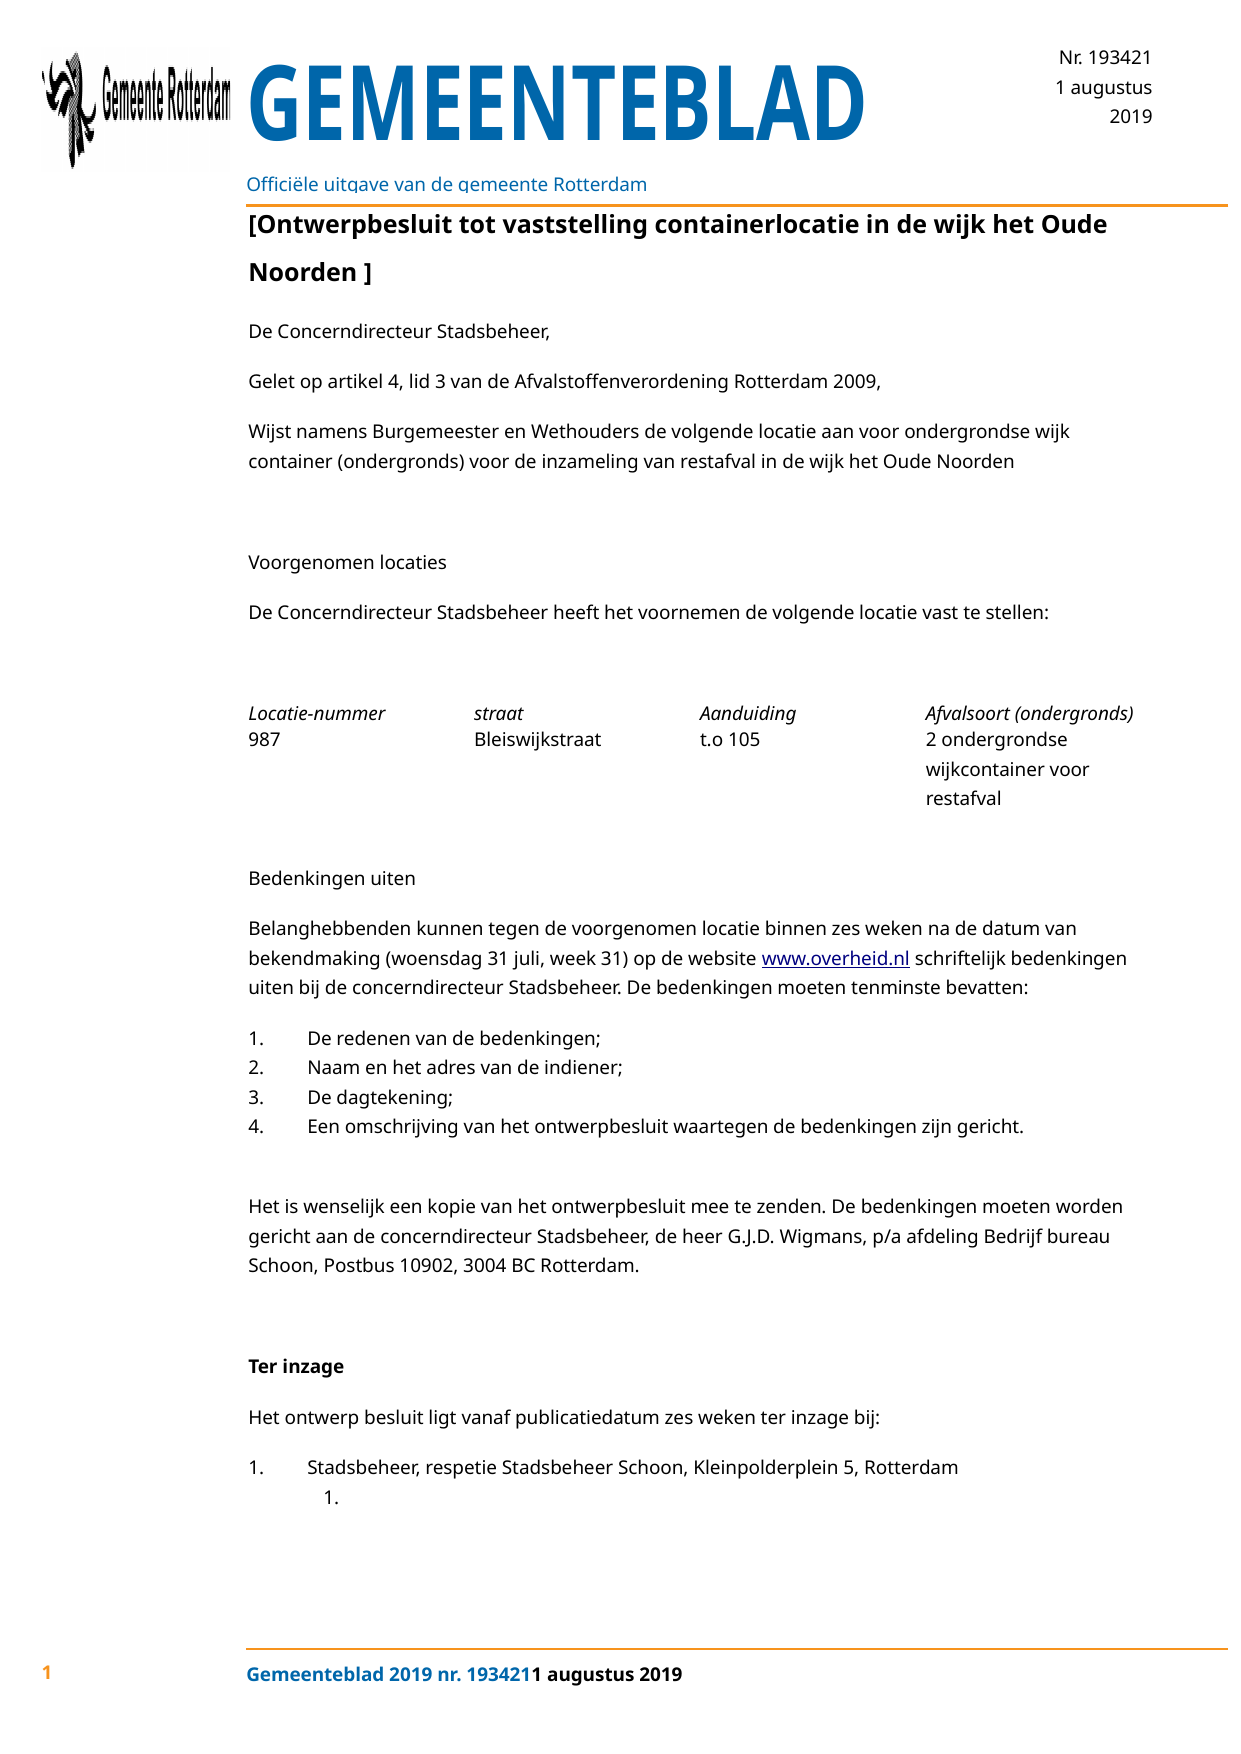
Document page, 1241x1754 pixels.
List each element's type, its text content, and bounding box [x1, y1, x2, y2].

list De dagtekening; [248, 1084, 1152, 1110]
text Belanghebbenden kunnen tegen de voorgenomen locatie binnen zes weken na de datum van bekendmaking (woensdag 31 juli, week 31) op de website www.overheid.nl schriftelijk bedenkingen uiten bij de concerndirecteur Stadsbeheer. De bedenkingen moeten tenminste bevatten: [248, 915, 1152, 1000]
table_cell 2 ondergrondse wijkcontainer voor restafval [926, 726, 1152, 811]
table_header Locatie-nummer [248, 701, 474, 726]
list De redenen van de bedenkingen; [248, 1025, 1152, 1051]
table_cell Bleiswijkstraat [474, 726, 700, 811]
text [Ontwerpbesluit tot vaststelling containerlocatie in de wijk het Oude Noorden ] [248, 207, 1152, 288]
text Voorgenomen locaties [248, 549, 1152, 575]
picture [41, 47, 231, 172]
table_header Aanduiding [700, 701, 926, 726]
list Een omschrijving van het ontwerpbesluit waartegen de bedenkingen zijn gericht. [248, 1113, 1152, 1139]
text De Concerndirecteur Stadsbeheer heeft het voornemen de volgende locatie vast te stellen: [248, 599, 1152, 625]
text Ter inzage [248, 1353, 1152, 1379]
table_header straat [474, 701, 700, 726]
table_cell t.o 105 [700, 726, 926, 811]
text Bedenkingen uiten [248, 865, 1152, 891]
table_cell 987 [248, 726, 474, 811]
list Stadsbeheer, respetie Stadsbeheer Schoon, Kleinpolderplein 5, Rotterdam [248, 1454, 1152, 1480]
text Het is wenselijk een kopie van het ontwerpbesluit mee te zenden. De bedenkingen moeten worden gericht aan de concerndirecteur Stadsbeheer, de heer G.J.D. Wigmans, p/a afdeling Bedrijf bureau Schoon, Postbus 10902, 3004 BC Rotterdam. [248, 1193, 1152, 1278]
table_header Afvalsoort (ondergronds) [926, 701, 1152, 726]
text Wijst namens Burgemeester en Wethouders de volgende locatie aan voor ondergrondse wijk container (ondergronds) voor de inzameling van restafval in de wijk het Oude Noorden [248, 419, 1152, 474]
text Gelet op artikel 4, lid 3 van de Afvalstoffenverordening Rotterdam 2009, [248, 368, 1152, 394]
text De Concerndirecteur Stadsbeheer, [248, 318, 1152, 344]
text Het ontwerp besluit ligt vanaf publicatiedatum zes weken ter inzage bij: [248, 1404, 1152, 1430]
list Naam en het adres van de indiener; [248, 1054, 1152, 1080]
